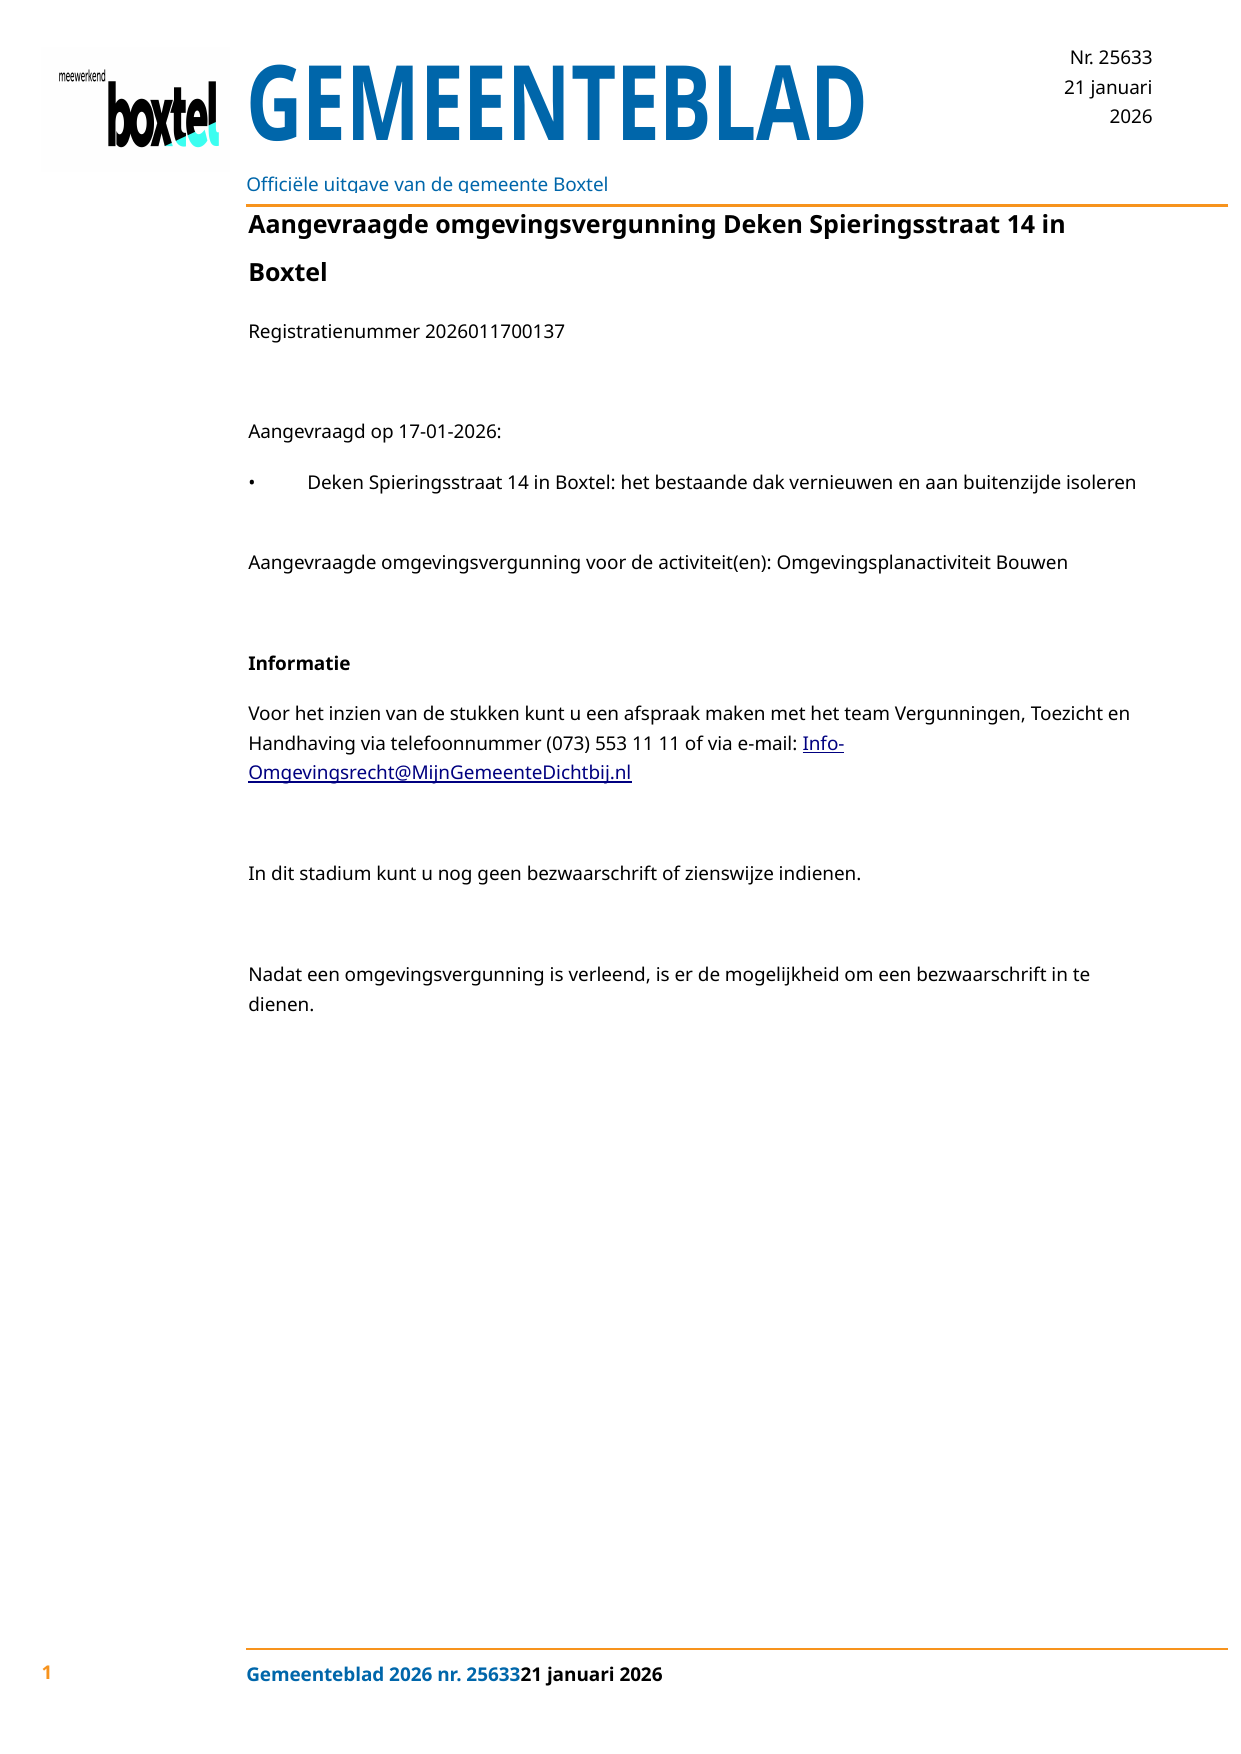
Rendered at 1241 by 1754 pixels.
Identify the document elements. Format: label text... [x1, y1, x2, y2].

text Aangevraagd op 17-01-2026: [248, 419, 1152, 444]
text Voor het inzien van de stukken kunt u een afspraak maken met het team Vergunningen, Toezicht en Handhaving via telefoonnummer (073) 553 11 11 of via e-mail: Info-Omgevingsrecht@MijnGemeenteDichtbij.nl [248, 700, 1152, 785]
text Aangevraagde omgevingsvergunning voor de activiteit(en): Omgevingsplanactiviteit Bouwen [248, 549, 1152, 575]
text Informatie [248, 650, 1152, 676]
picture [41, 47, 231, 172]
list Deken Spieringsstraat 14 in Boxtel: het bestaande dak vernieuwen en aan buitenzijde isoleren [248, 469, 1152, 495]
text Nadat een omgevingsvergunning is verleend, is er de mogelijkheid om een bezwaarschrift in te dienen. [248, 961, 1152, 1017]
text Aangevraagde omgevingsvergunning Deken Spieringsstraat 14 in Boxtel [248, 207, 1152, 288]
text In dit stadium kunt u nog geen bezwaarschrift of zienswijze indienen. [248, 860, 1152, 886]
text Registratienummer 2026011700137 [248, 318, 1152, 344]
